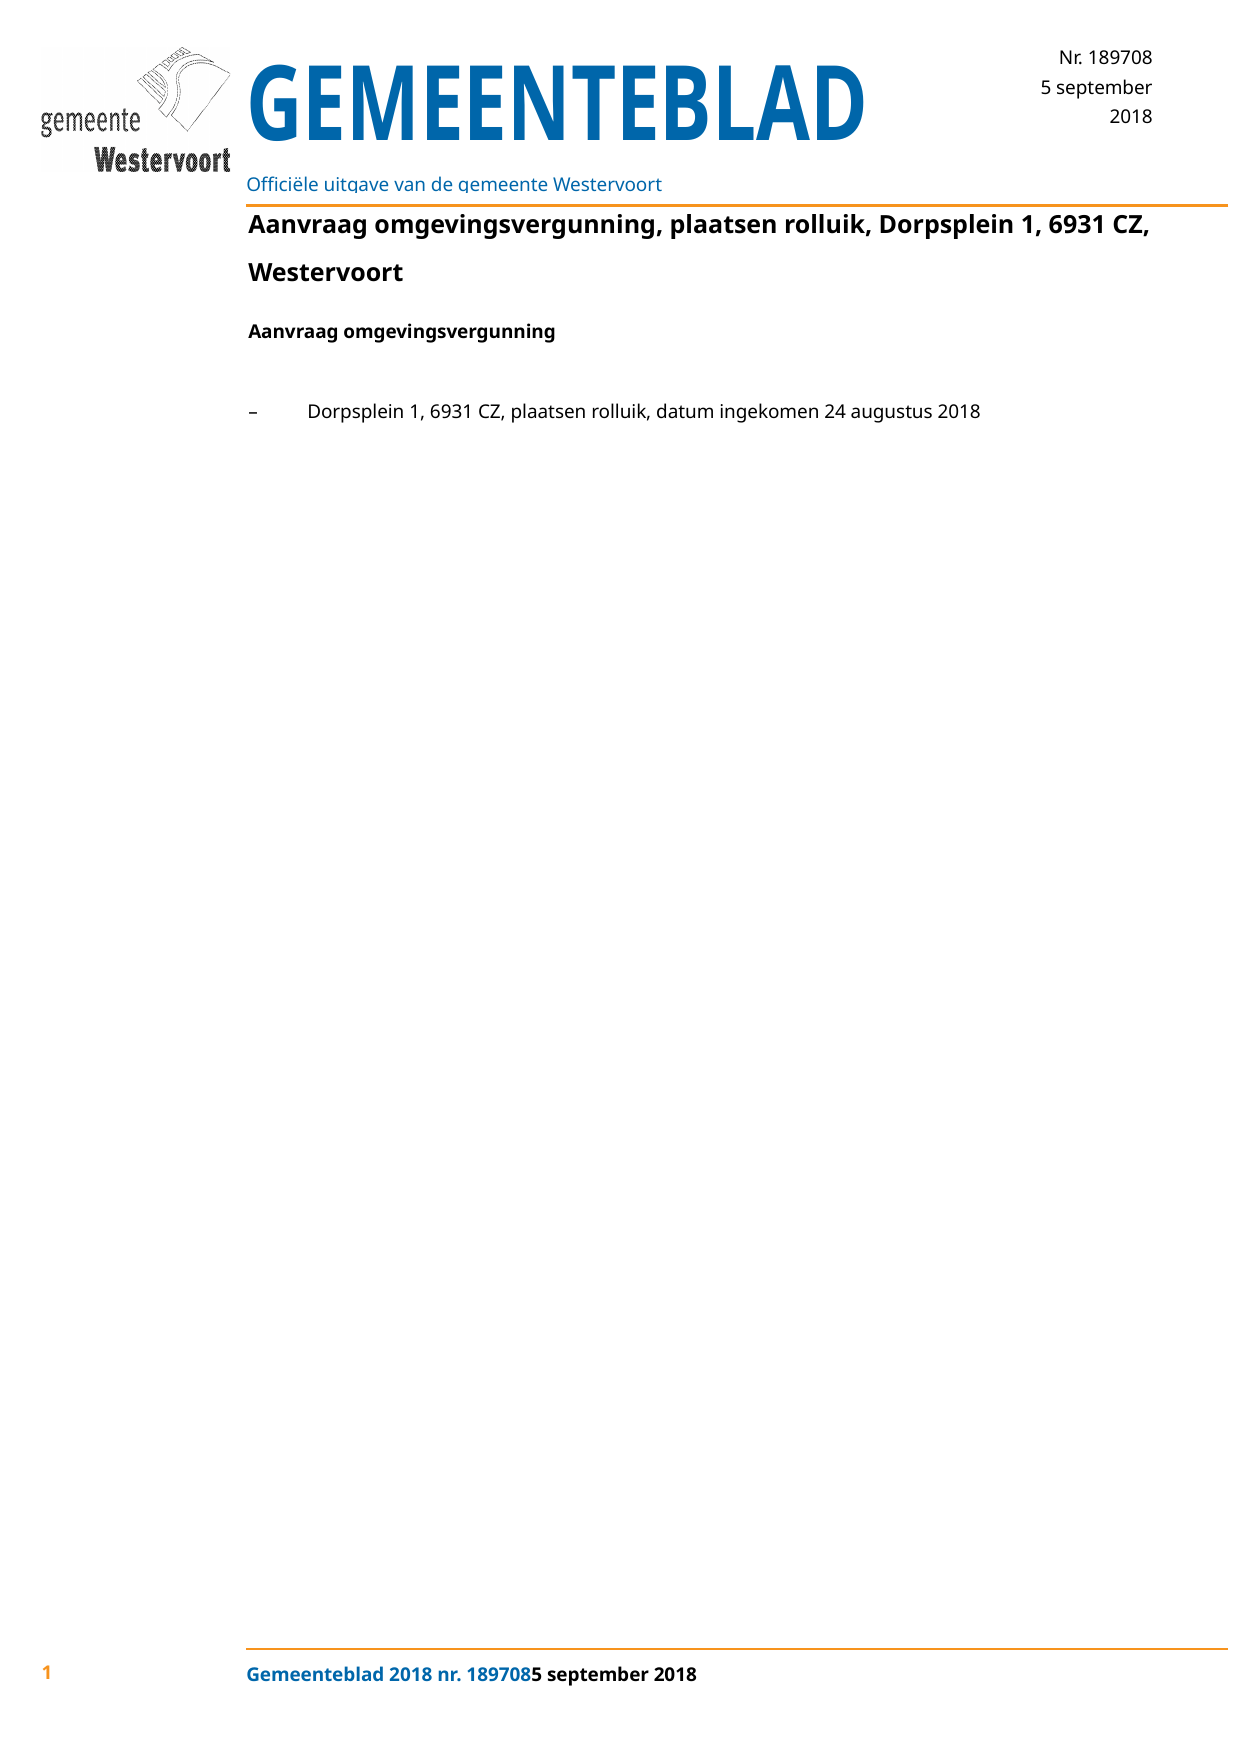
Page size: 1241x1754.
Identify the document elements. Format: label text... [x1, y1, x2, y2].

text Aanvraag omgevingsvergunning [248, 318, 1152, 344]
text Aanvraag omgevingsvergunning, plaatsen rolluik, Dorpsplein 1, 6931 CZ, Westervoort [248, 207, 1152, 288]
list Dorpsplein 1, 6931 CZ, plaatsen rolluik, datum ingekomen 24 augustus 2018 [248, 398, 1152, 424]
picture [41, 47, 231, 172]
